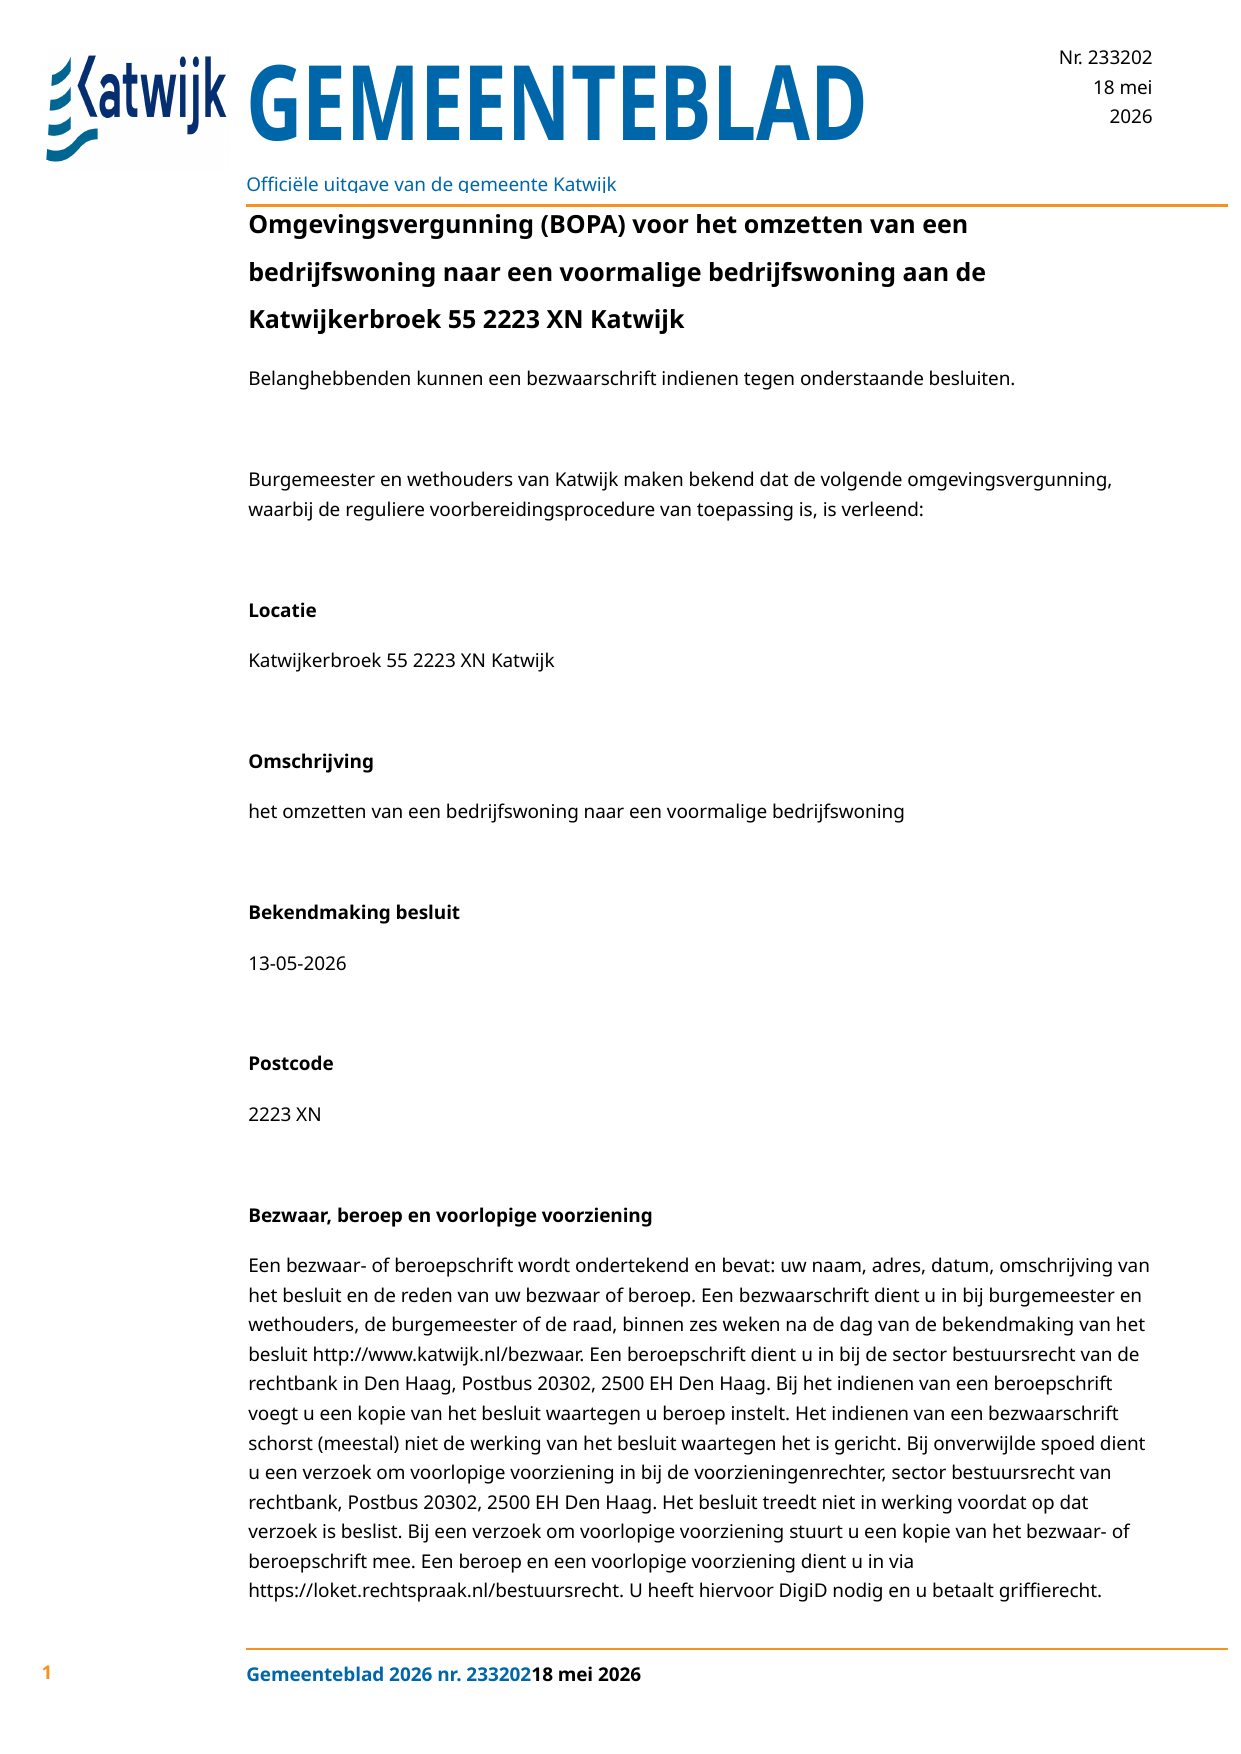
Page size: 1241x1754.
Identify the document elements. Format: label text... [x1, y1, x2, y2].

text Bekendmaking besluit [248, 899, 1152, 925]
text Burgemeester en wethouders van Katwijk maken bekend dat de volgende omgevingsvergunning, waarbij de reguliere voorbereidingsprocedure van toepassing is, is verleend: [248, 466, 1152, 522]
text Belanghebbenden kunnen een bezwaarschrift indienen tegen onderstaande besluiten. [248, 366, 1152, 391]
picture [41, 47, 231, 172]
text 2223 XN [248, 1101, 1152, 1127]
text Postcode [248, 1051, 1152, 1076]
text Een bezwaar- of beroepschrift wordt ondertekend en bevat: uw naam, adres, datum, omschrijving van het besluit en de reden van uw bezwaar of beroep. Een bezwaarschrift dient u in bij burgemeester en wethouders, de burgemeester of de raad, binnen zes weken na de dag van de bekendmaking van het besluit http://www.katwijk.nl/bezwaar. Een beroepschrift dient u in bij de sector bestuursrecht van de rechtbank in Den Haag, Postbus 20302, 2500 EH Den Haag. Bij het indienen van een beroepschrift voegt u een kopie van het besluit waartegen u beroep instelt. Het indienen van een bezwaarschrift schorst (meestal) niet de werking van het besluit waartegen het is gericht. Bij onverwijlde spoed dient u een verzoek om voorlopige voorziening in bij de voorzieningenrechter, sector bestuursrecht van rechtbank, Postbus 20302, 2500 EH Den Haag. Het besluit treedt niet in werking voordat op dat verzoek is beslist. Bij een verzoek om voorlopige voorziening stuurt u een kopie van het bezwaar- of beroepschrift mee. Een beroep en een voorlopige voorziening dient u in via https://loket.rechtspraak.nl/bestuursrecht. U heeft hiervoor DigiD nodig en u betaalt griffierecht. [248, 1252, 1152, 1603]
text Omschrijving [248, 748, 1152, 774]
text Katwijkerbroek 55 2223 XN Katwijk [248, 647, 1152, 673]
text 13-05-2026 [248, 950, 1152, 975]
text het omzetten van een bedrijfswoning naar een voormalige bedrijfswoning [248, 798, 1152, 824]
text Locatie [248, 597, 1152, 622]
text Bezwaar, beroep en voorlopige voorziening [248, 1202, 1152, 1227]
text Omgevingsvergunning (BOPA) voor het omzetten van een bedrijfswoning naar een voormalige bedrijfswoning aan de Katwijkerbroek 55 2223 XN Katwijk [248, 207, 1152, 336]
